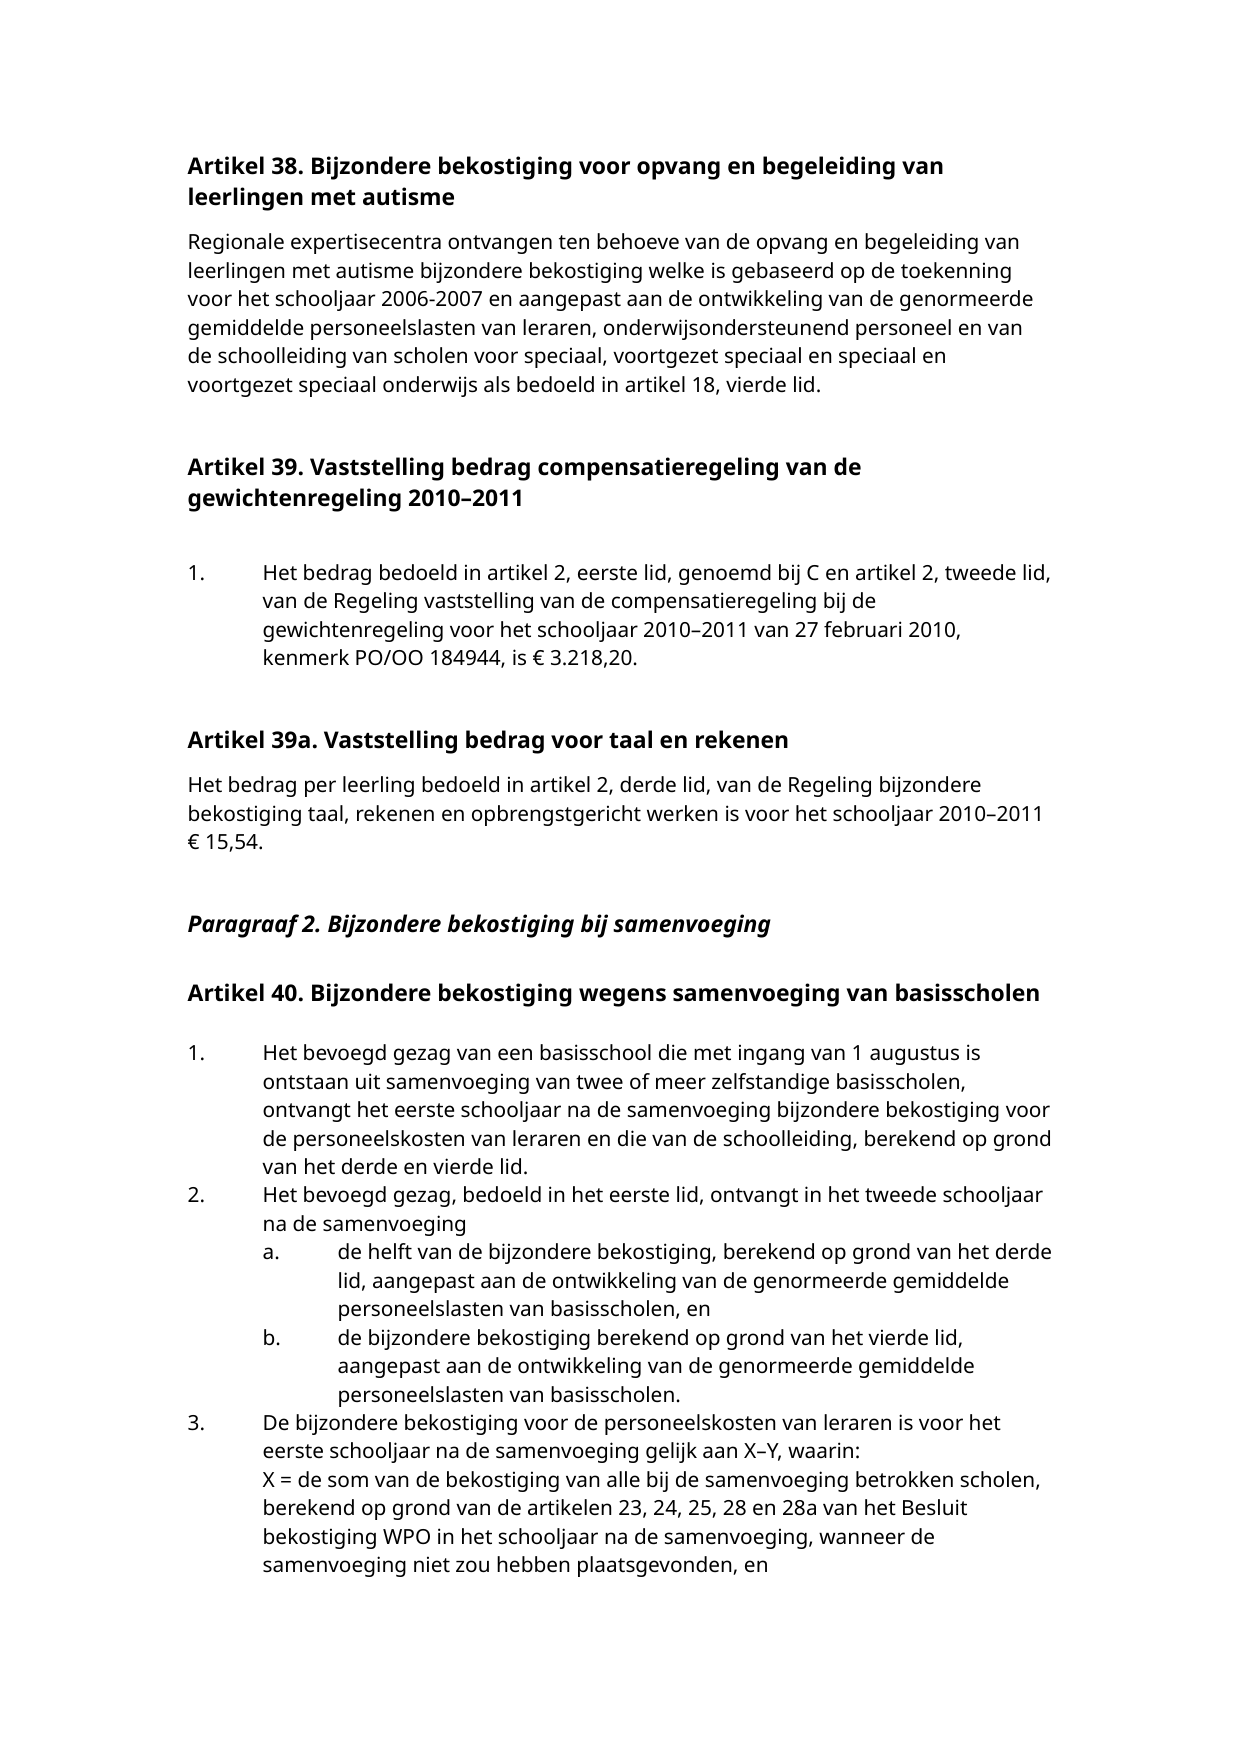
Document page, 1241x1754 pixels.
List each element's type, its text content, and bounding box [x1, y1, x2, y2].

subtitle Artikel 40. Bijzondere bekostiging wegens samenvoeging van basisscholen [187, 977, 1053, 1008]
list de helft van de bijzondere bekostiging, berekend op grond van het derde lid, aangepast aan de ontwikkeling van de genormeerde gemiddelde personeelslasten van basisscholen, en [262, 1237, 1053, 1323]
text Regionale expertisecentra ontvangen ten behoeve van de opvang en begeleiding van leerlingen met autisme bijzondere bekostiging welke is gebaseerd op de toekenning voor het schooljaar 2006-2007 en aangepast aan de ontwikkeling van de genormeerde gemiddelde personeelslasten van leraren, onderwijsondersteunend personeel en van de schoolleiding van scholen voor speciaal, voortgezet speciaal en speciaal en voortgezet speciaal onderwijs als bedoeld in artikel 18, vierde lid. [187, 227, 1053, 398]
list Het bevoegd gezag van een basisschool die met ingang van 1 augustus is ontstaan uit samenvoeging van twee of meer zelfstandige basisscholen, ontvangt het eerste schooljaar na de samenvoeging bijzondere bekostiging voor de personeelskosten van leraren en die van de schoolleiding, berekend op grond van het derde en vierde lid. [187, 1038, 1053, 1181]
list de bijzondere bekostiging berekend op grond van het vierde lid, aangepast aan de ontwikkeling van de genormeerde gemiddelde personeelslasten van basisscholen. [262, 1323, 1053, 1408]
subtitle Artikel 39a. Vaststelling bedrag voor taal en rekenen [187, 724, 1053, 756]
subtitle Paragraaf 2. Bijzondere bekostiging bij samenvoeging [187, 908, 1053, 940]
text Het bedrag per leerling bedoeld in artikel 2, derde lid, van de Regeling bijzondere bekostiging taal, rekenen en opbrengstgericht werken is voor het schooljaar 2010–2011 € 15,54. [187, 771, 1053, 856]
list X = de som van de bekostiging van alle bij de samenvoeging betrokken scholen, berekend op grond van de artikelen 23, 24, 25, 28 en 28a van het Besluit bekostiging WPO in het schooljaar na de samenvoeging, wanneer de samenvoeging niet zou hebben plaatsgevonden, en [187, 1465, 1053, 1579]
list De bijzondere bekostiging voor de personeelskosten van leraren is voor het eerste schooljaar na de samenvoeging gelijk aan X–Y, waarin: [187, 1408, 1053, 1465]
list Het bevoegd gezag, bedoeld in het eerste lid, ontvangt in het tweede schooljaar na de samenvoeging [187, 1181, 1053, 1237]
subtitle Artikel 38. Bijzondere bekostiging voor opvang en begeleiding van leerlingen met autisme [187, 150, 1053, 212]
subtitle Artikel 39. Vaststelling bedrag compensatieregeling van de gewichtenregeling 2010–2011 [187, 451, 1053, 513]
list Het bedrag bedoeld in artikel 2, eerste lid, genoemd bij C en artikel 2, tweede lid, van de Regeling vaststelling van de compensatieregeling bij de gewichtenregeling voor het schooljaar 2010–2011 van 27 februari 2010, kenmerk PO/OO 184944, is € 3.218,20. [187, 558, 1053, 672]
